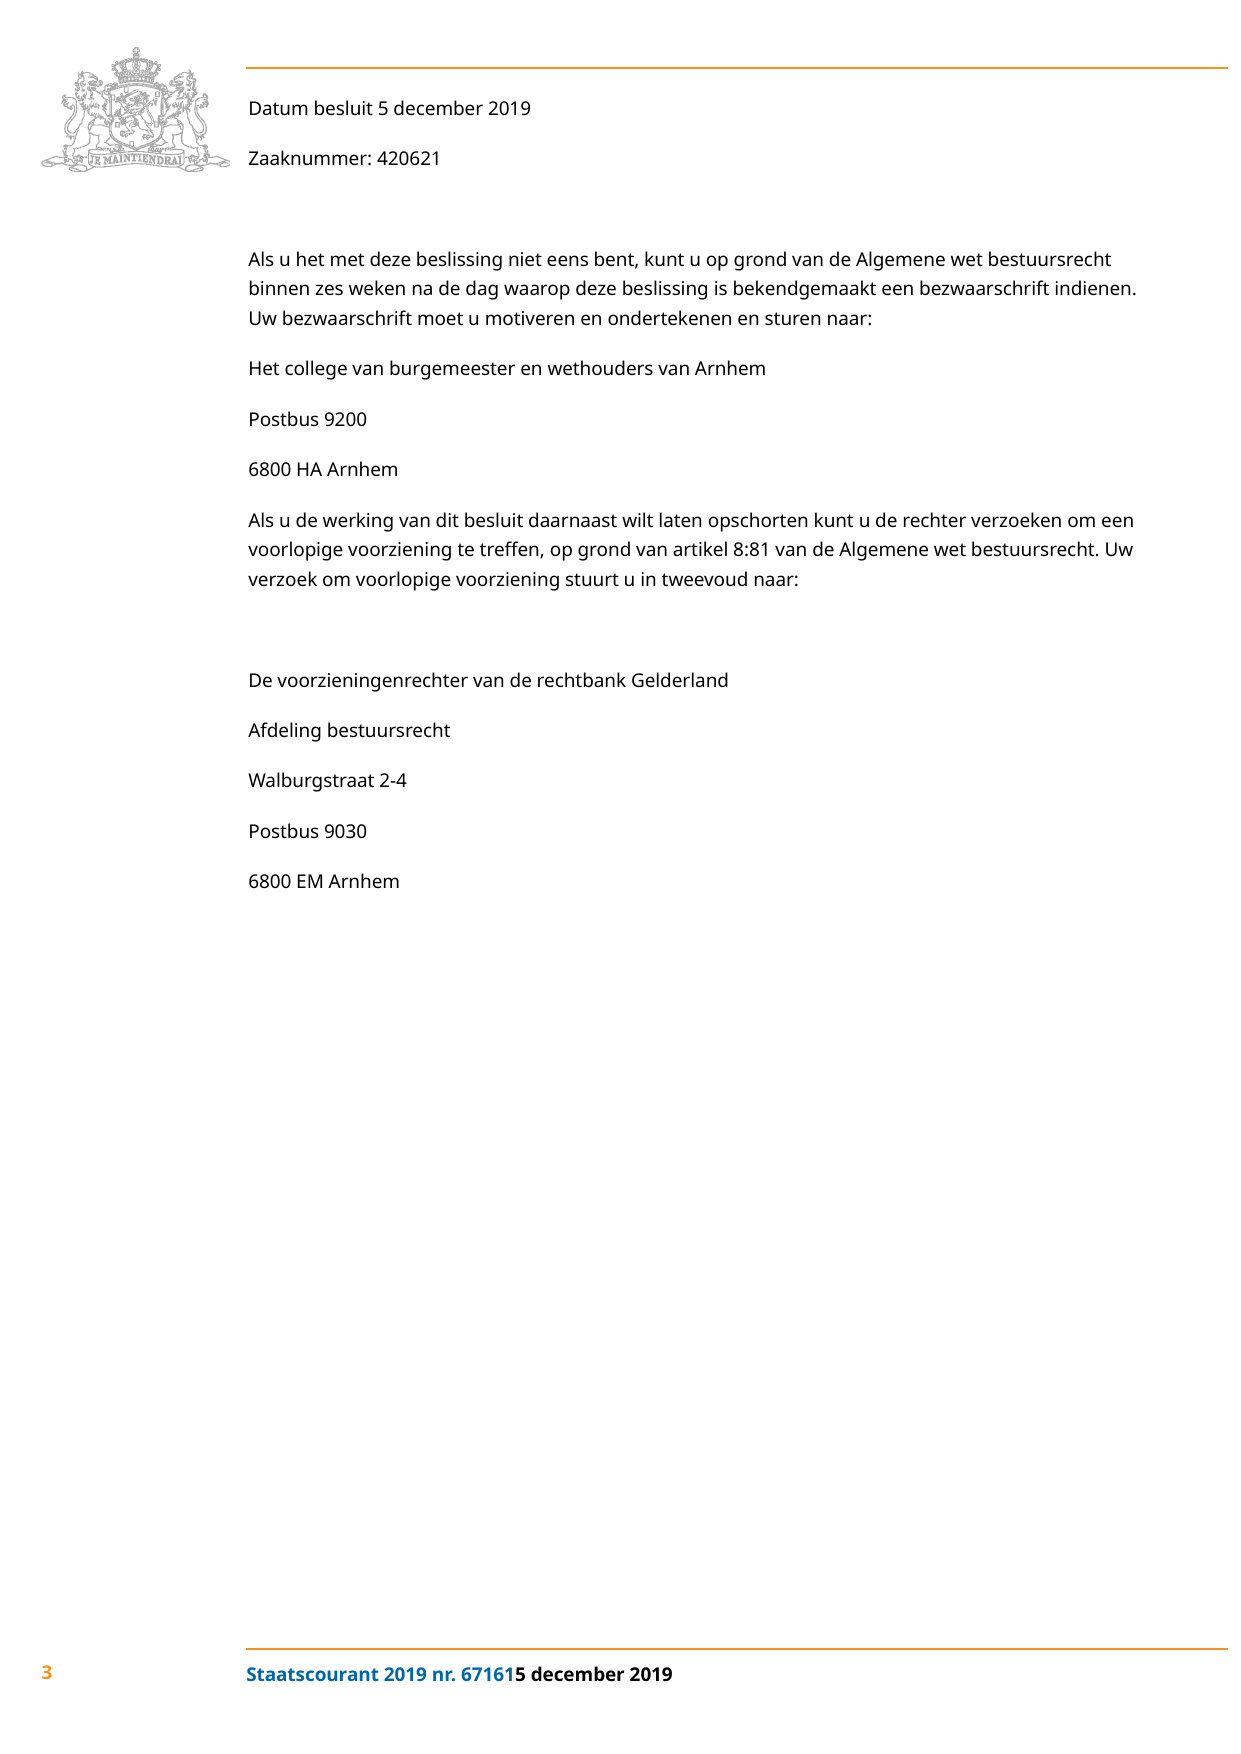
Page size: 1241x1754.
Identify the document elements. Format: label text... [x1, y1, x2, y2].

text 6800 EM Arnhem [248, 868, 1152, 894]
text Als u de werking van dit besluit daarnaast wilt laten opschorten kunt u de rechter verzoeken om een voorlopige voorziening te treffen, op grond van artikel 8:81 van de Algemene wet bestuursrecht. Uw verzoek om voorlopige voorziening stuurt u in tweevoud naar: [248, 507, 1152, 592]
text 6800 HA Arnhem [248, 456, 1152, 482]
text Het college van burgemeester en wethouders van Arnhem [248, 356, 1152, 381]
text Datum besluit 5 december 2019 [248, 95, 1152, 121]
text Postbus 9200 [248, 406, 1152, 432]
picture [41, 47, 231, 172]
text De voorzieningenrechter van de rechtbank Gelderland [248, 667, 1152, 693]
text Zaaknummer: 420621 [248, 145, 1152, 171]
text Als u het met deze beslissing niet eens bent, kunt u op grond van de Algemene wet bestuursrecht binnen zes weken na de dag waarop deze beslissing is bekendgemaakt een bezwaarschrift indienen. Uw bezwaarschrift moet u motiveren en ondertekenen en sturen naar: [248, 246, 1152, 331]
text Postbus 9030 [248, 818, 1152, 844]
text Afdeling bestuursrecht [248, 717, 1152, 743]
text Walburgstraat 2-4 [248, 768, 1152, 793]
